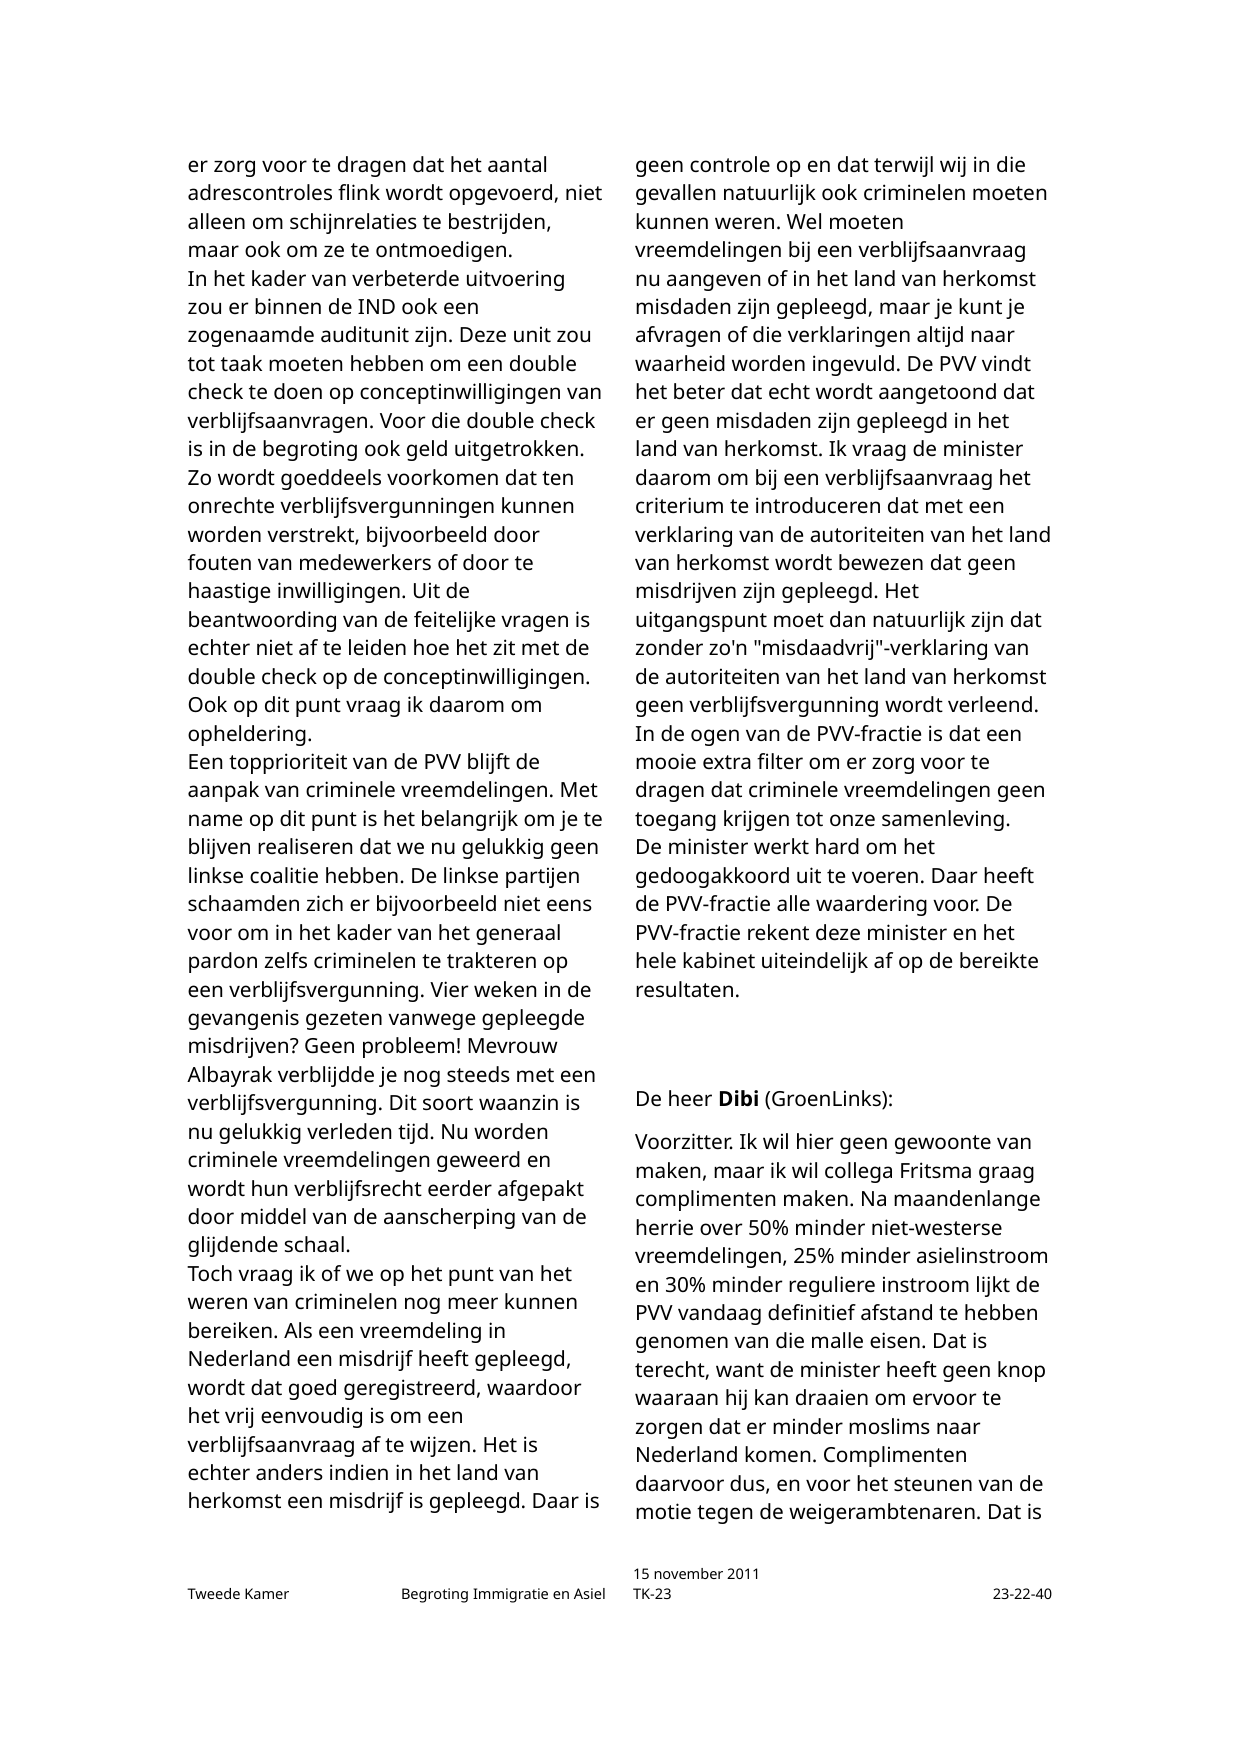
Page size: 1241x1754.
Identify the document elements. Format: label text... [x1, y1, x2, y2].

text geen controle op en dat terwijl wij in die gevallen natuurlijk ook criminelen moeten kunnen weren. Wel moeten vreemdelingen bij een verblijfsaanvraag nu aangeven of in het land van herkomst misdaden zijn gepleegd, maar je kunt je afvragen of die verklaringen altijd naar waarheid worden ingevuld. De PVV vindt het beter dat echt wordt aangetoond dat er geen misdaden zijn gepleegd in het land van herkomst. Ik vraag de minister daarom om bij een verblijfsaanvraag het criterium te introduceren dat met een verklaring van de autoriteiten van het land van herkomst wordt bewezen dat geen misdrijven zijn gepleegd. Het uitgangspunt moet dan natuurlijk zijn dat zonder zo'n "misdaadvrij"-verklaring van de autoriteiten van het land van herkomst geen verblijfsvergunning wordt verleend. In de ogen van de PVV-fractie is dat een mooie extra filter om er zorg voor te dragen dat criminele vreemdelingen geen toegang krijgen tot onze samenleving. [635, 150, 1053, 832]
text De heer Dibi (GroenLinks): [635, 1084, 1053, 1112]
text Voorzitter. Ik wil hier geen gewoonte van maken, maar ik wil collega Fritsma graag complimenten maken. Na maandenlange herrie over 50% minder niet-westerse vreemdelingen, 25% minder asielinstroom en 30% minder reguliere instroom lijkt de PVV vandaag definitief afstand te hebben genomen van die malle eisen. Dat is terecht, want de minister heeft geen knop waaraan hij kan draaien om ervoor te zorgen dat er minder moslims naar Nederland komen. Complimenten daarvoor dus, en voor het steunen van de motie tegen de weigerambtenaren. Dat is [635, 1127, 1053, 1526]
text  [635, 1033, 1053, 1062]
text Toch vraag ik of we op het punt van het weren van criminelen nog meer kunnen bereiken. Als een vreemdeling in Nederland een misdrijf heeft gepleegd, wordt dat goed geregistreerd, waardoor het vrij eenvoudig is om een verblijfsaanvraag af te wijzen. Het is echter anders indien in het land van herkomst een misdrijf is gepleegd. Daar is [187, 1259, 605, 1515]
text Een topprioriteit van de PVV blijft de aanpak van criminele vreemdelingen. Met name op dit punt is het belangrijk om je te blijven realiseren dat we nu gelukkig geen linkse coalitie hebben. De linkse partijen schaamden zich er bijvoorbeeld niet eens voor om in het kader van het generaal pardon zelfs criminelen te trakteren op een verblijfsvergunning. Vier weken in de gevangenis gezeten vanwege gepleegde misdrijven? Geen probleem! Mevrouw Albayrak verblijdde je nog steeds met een verblijfsvergunning. Dit soort waanzin is nu gelukkig verleden tijd. Nu worden criminele vreemdelingen geweerd en wordt hun verblijfsrecht eerder afgepakt door middel van de aanscherping van de glijdende schaal. [187, 747, 605, 1259]
text In het kader van verbeterde uitvoering zou er binnen de IND ook een zogenaamde auditunit zijn. Deze unit zou tot taak moeten hebben om een double check te doen op conceptinwilligingen van verblijfsaanvragen. Voor die double check is in de begroting ook geld uitgetrokken. Zo wordt goeddeels voorkomen dat ten onrechte verblijfsvergunningen kunnen worden verstrekt, bijvoorbeeld door fouten van medewerkers of door te haastige inwilligingen. Uit de beantwoording van de feitelijke vragen is echter niet af te leiden hoe het zit met de double check op de conceptinwilligingen. Ook op dit punt vraag ik daarom om opheldering. [187, 264, 605, 747]
text De minister werkt hard om het gedoogakkoord uit te voeren. Daar heeft de PVV-fractie alle waardering voor. De PVV-fractie rekent deze minister en het hele kabinet uiteindelijk af op de bereikte resultaten. [635, 832, 1053, 1003]
text er zorg voor te dragen dat het aantal adrescontroles flink wordt opgevoerd, niet alleen om schijnrelaties te bestrijden, maar ook om ze te ontmoedigen. [187, 150, 605, 264]
